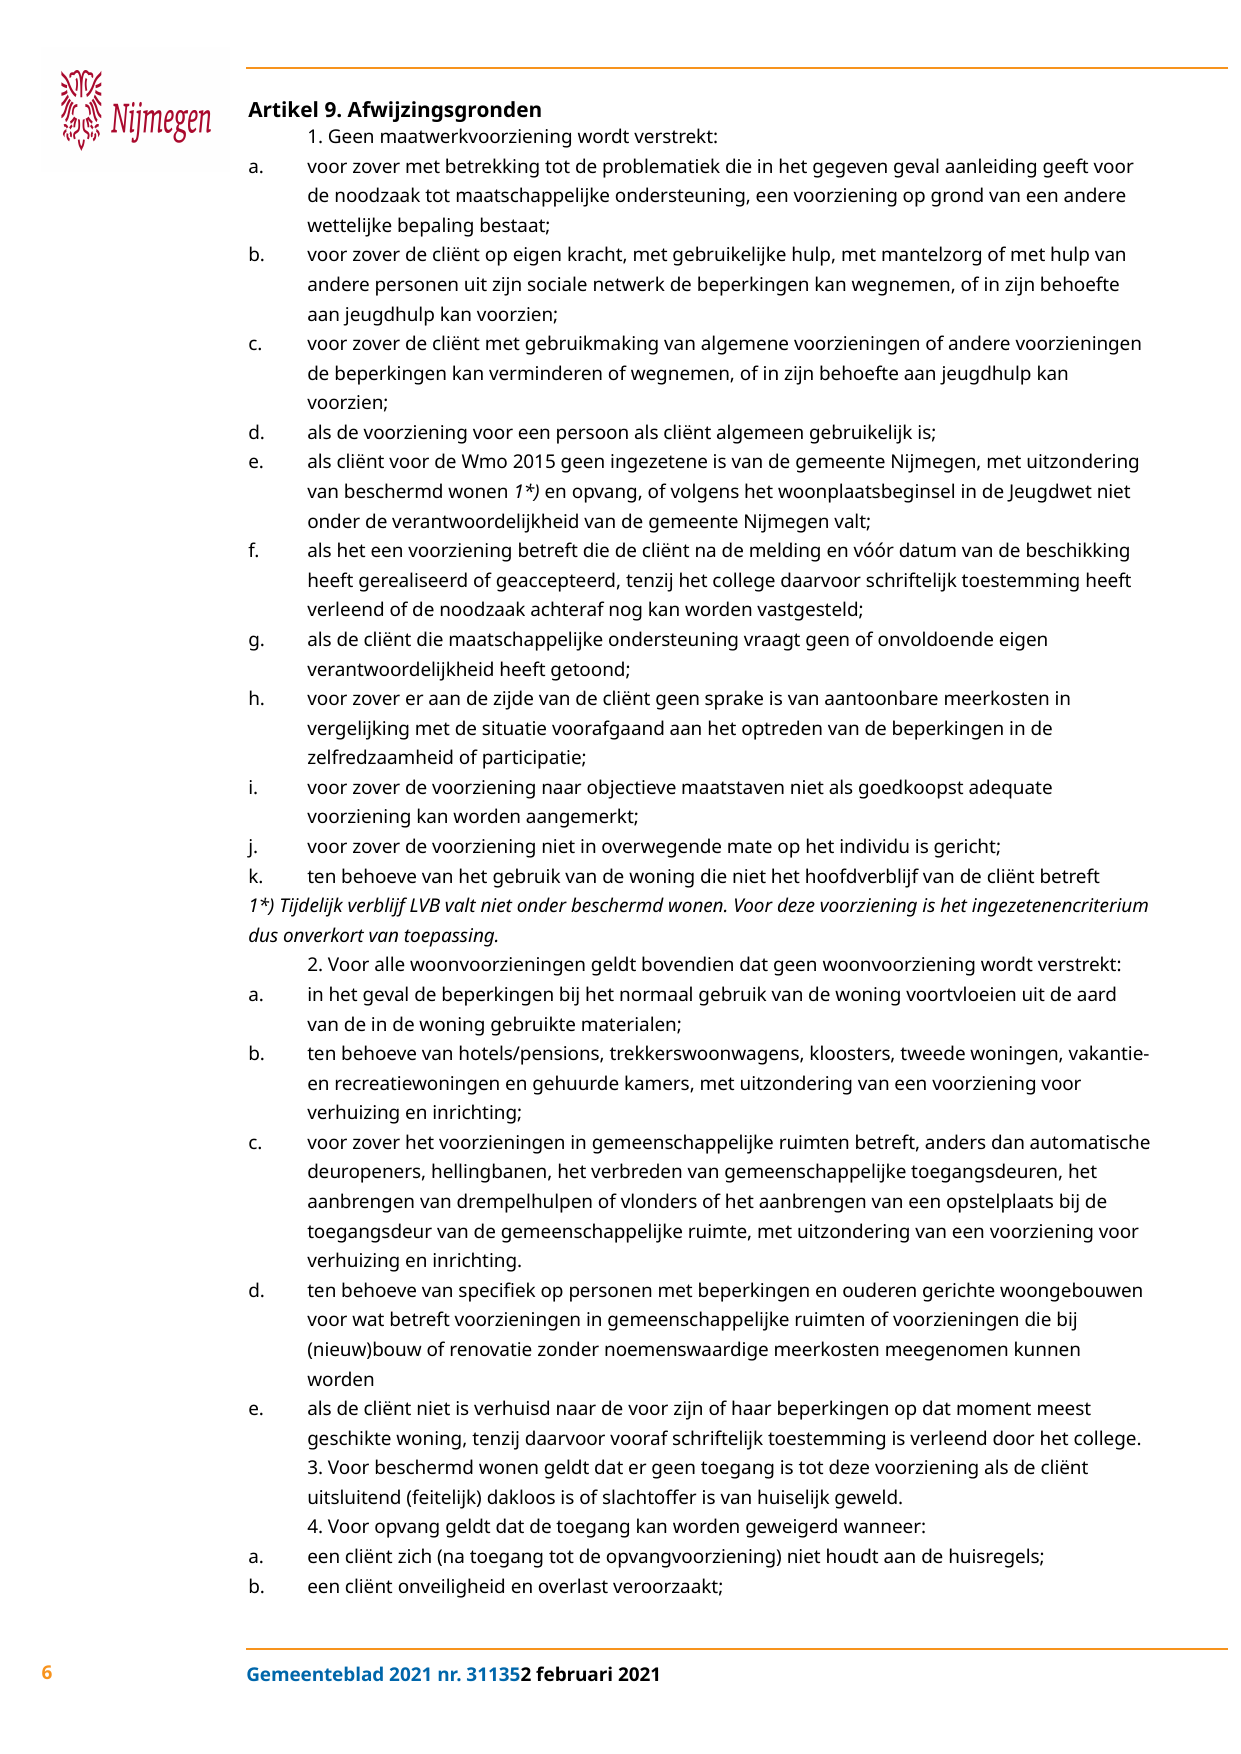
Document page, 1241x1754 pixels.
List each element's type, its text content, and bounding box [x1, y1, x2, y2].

list een cliënt zich (na toegang tot de opvangvoorziening) niet houdt aan de huisregels; [248, 1543, 1152, 1569]
list voor zover er aan de zijde van de cliënt geen sprake is van aantoonbare meerkosten in vergelijking met de situatie voorafgaand aan het optreden van de beperkingen in de zelfredzaamheid of participatie; [248, 685, 1152, 770]
list als het een voorziening betreft die de cliënt na de melding en vóór datum van de beschikking heeft gerealiseerd of geaccepteerd, tenzij het college daarvoor schriftelijk toestemming heeft verleend of de noodzaak achteraf nog kan worden vastgesteld; [248, 537, 1152, 622]
list 1. Geen maatwerkvoorziening wordt verstrekt: [248, 123, 1152, 149]
list ten behoeve van het gebruik van de woning die niet het hoofdverblijf van de cliënt betreft [248, 863, 1152, 888]
picture [41, 47, 231, 172]
list voor zover het voorzieningen in gemeenschappelijke ruimten betreft, anders dan automatische deuropeners, hellingbanen, het verbreden van gemeenschappelijke toegangsdeuren, het aanbrengen van drempelhulpen of vlonders of het aanbrengen van een opstelplaats bij de toegangsdeur van de gemeenschappelijke ruimte, met uitzondering van een voorziening voor verhuizing en inrichting. [248, 1129, 1152, 1273]
list voor zover de cliënt met gebruikmaking van algemene voorzieningen of andere voorzieningen de beperkingen kan verminderen of wegnemen, of in zijn behoefte aan jeugdhulp kan voorzien; [248, 330, 1152, 415]
list een cliënt onveiligheid en overlast veroorzaakt; [248, 1573, 1152, 1598]
list ten behoeve van specifiek op personen met beperkingen en ouderen gerichte woongebouwen voor wat betreft voorzieningen in gemeenschappelijke ruimten of voorzieningen die bij (nieuw)bouw of renovatie zonder noemenswaardige meerkosten meegenomen kunnen worden [248, 1277, 1152, 1391]
list in het geval de beperkingen bij het normaal gebruik van de woning voortvloeien uit de aard van de in de woning gebruikte materialen; [248, 981, 1152, 1036]
list voor zover de voorziening niet in overwegende mate op het individu is gericht; [248, 833, 1152, 859]
list 2. Voor alle woonvoorzieningen geldt bovendien dat geen woonvoorziening wordt verstrekt: [248, 952, 1152, 977]
text 1*) Tijdelijk verblijf LVB valt niet onder beschermd wonen. Voor deze voorziening is het ingezetenencriterium dus onverkort van toepassing. [248, 892, 1152, 948]
list voor zover de cliënt op eigen kracht, met gebruikelijke hulp, met mantelzorg of met hulp van andere personen uit zijn sociale netwerk de beperkingen kan wegnemen, of in zijn behoefte aan jeugdhulp kan voorzien; [248, 242, 1152, 326]
text Artikel 9. Afwijzingsgronden [248, 95, 1152, 123]
list 4. Voor opvang geldt dat de toegang kan worden geweigerd wanneer: [248, 1514, 1152, 1539]
list als de cliënt niet is verhuisd naar de voor zijn of haar beperkingen op dat moment meest geschikte woning, tenzij daarvoor vooraf schriftelijk toestemming is verleend door het college. [248, 1395, 1152, 1451]
list voor zover met betrekking tot de problematiek die in het gegeven geval aanleiding geeft voor de noodzaak tot maatschappelijke ondersteuning, een voorziening op grond van een andere wettelijke bepaling bestaat; [248, 153, 1152, 238]
list als de voorziening voor een persoon als cliënt algemeen gebruikelijk is; [248, 419, 1152, 445]
list 3. Voor beschermd wonen geldt dat er geen toegang is tot deze voorziening als de cliënt uitsluitend (feitelijk) dakloos is of slachtoffer is van huiselijk geweld. [248, 1454, 1152, 1510]
list ten behoeve van hotels/pensions, trekkerswoonwagens, kloosters, tweede woningen, vakantie‐ en recreatiewoningen en gehuurde kamers, met uitzondering van een voorziening voor verhuizing en inrichting; [248, 1040, 1152, 1125]
list als cliënt voor de Wmo 2015 geen ingezetene is van de gemeente Nijmegen, met uitzondering van beschermd wonen 1*) en opvang, of volgens het woonplaatsbeginsel in de Jeugdwet niet onder de verantwoordelijkheid van de gemeente Nijmegen valt; [248, 449, 1152, 533]
list als de cliënt die maatschappelijke ondersteuning vraagt geen of onvoldoende eigen verantwoordelijkheid heeft getoond; [248, 626, 1152, 681]
list voor zover de voorziening naar objectieve maatstaven niet als goedkoopst adequate voorziening kan worden aangemerkt; [248, 774, 1152, 829]
